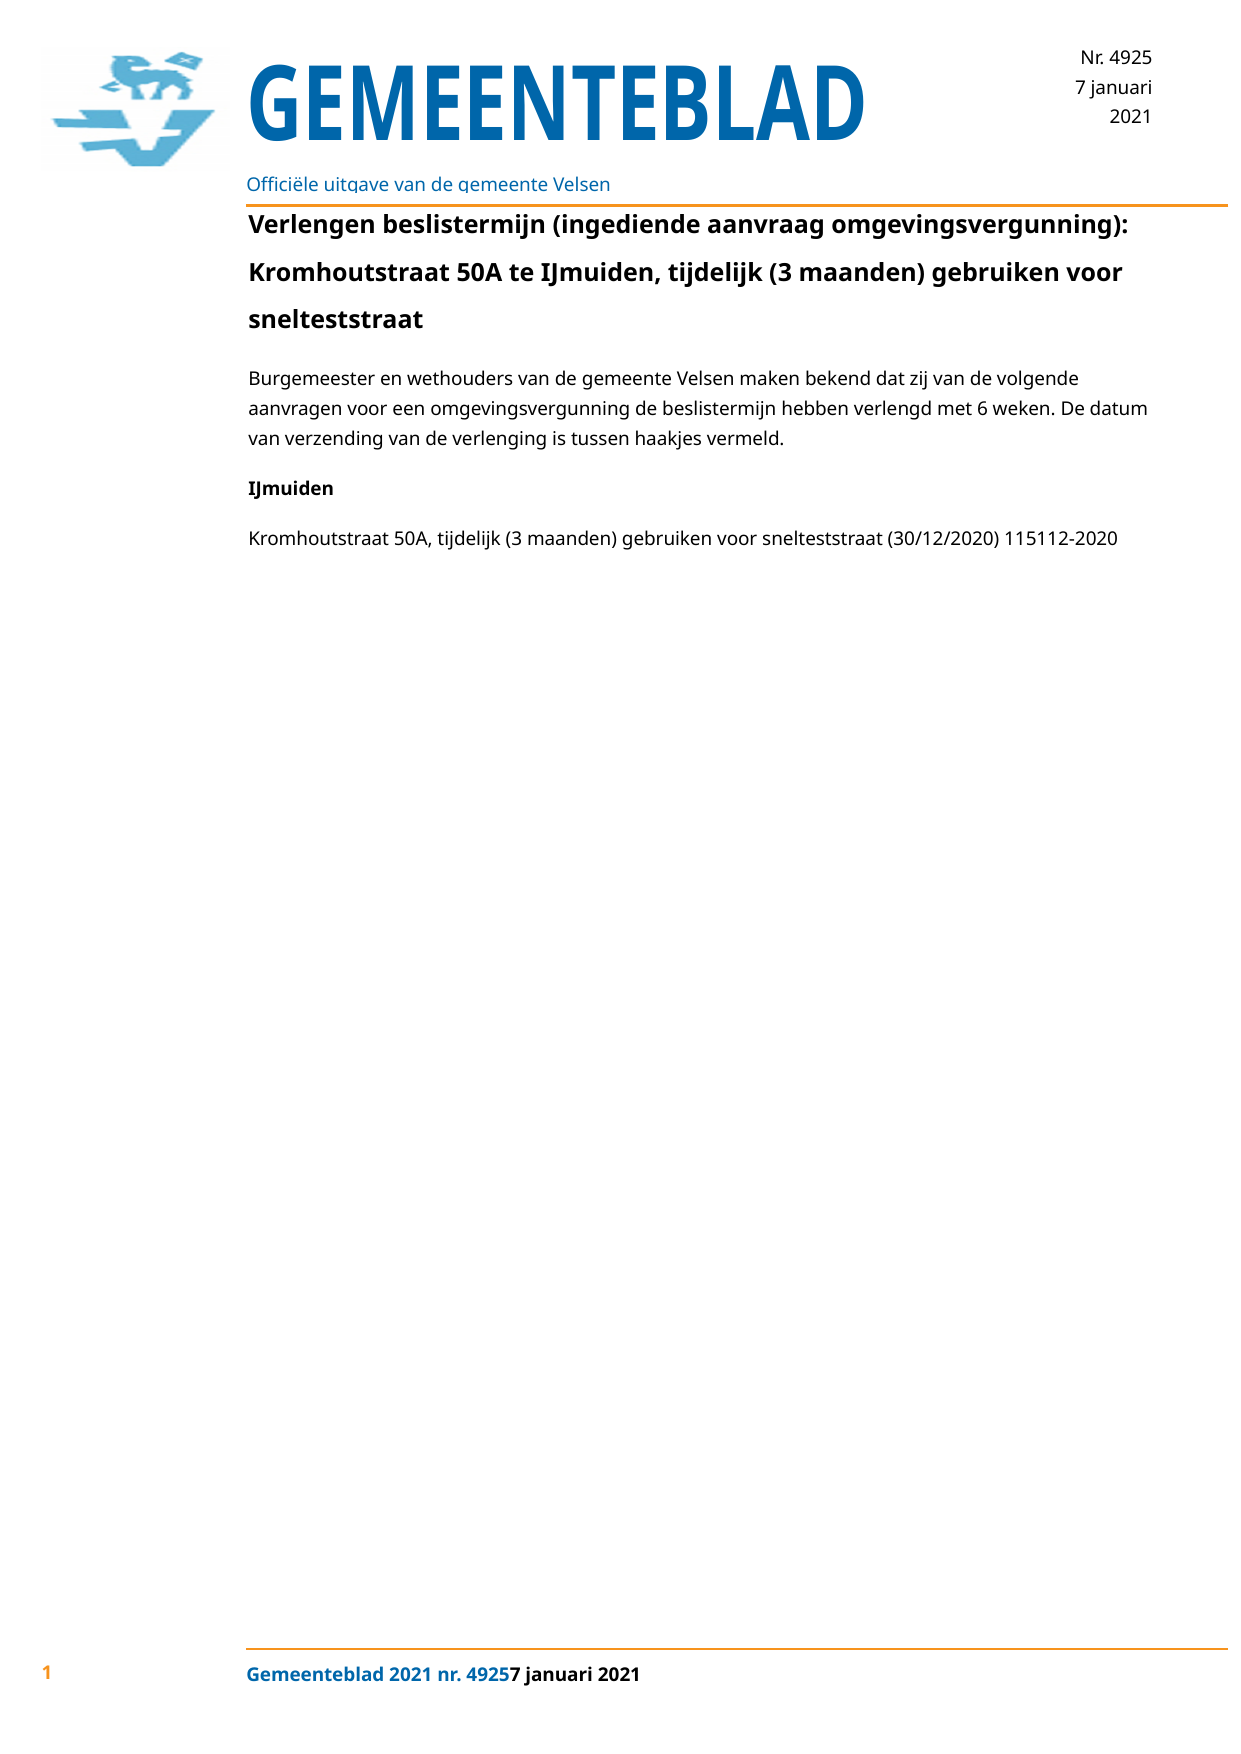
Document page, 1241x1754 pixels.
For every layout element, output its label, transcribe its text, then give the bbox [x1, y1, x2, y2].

picture [41, 47, 231, 172]
text Verlengen beslistermijn (ingediende aanvraag omgevingsvergunning): Kromhoutstraat 50A te IJmuiden, tijdelijk (3 maanden) gebruiken voor snelteststraat [248, 207, 1152, 336]
text Burgemeester en wethouders van de gemeente Velsen maken bekend dat zij van de volgende aanvragen voor een omgevingsvergunning de beslistermijn hebben verlengd met 6 weken. De datum van verzending van de verlenging is tussen haakjes vermeld. [248, 366, 1152, 450]
text Kromhoutstraat 50A, tijdelijk (3 maanden) gebruiken voor snelteststraat (30/12/2020) 115112-2020 [248, 526, 1152, 551]
text IJmuiden [248, 475, 1152, 501]
